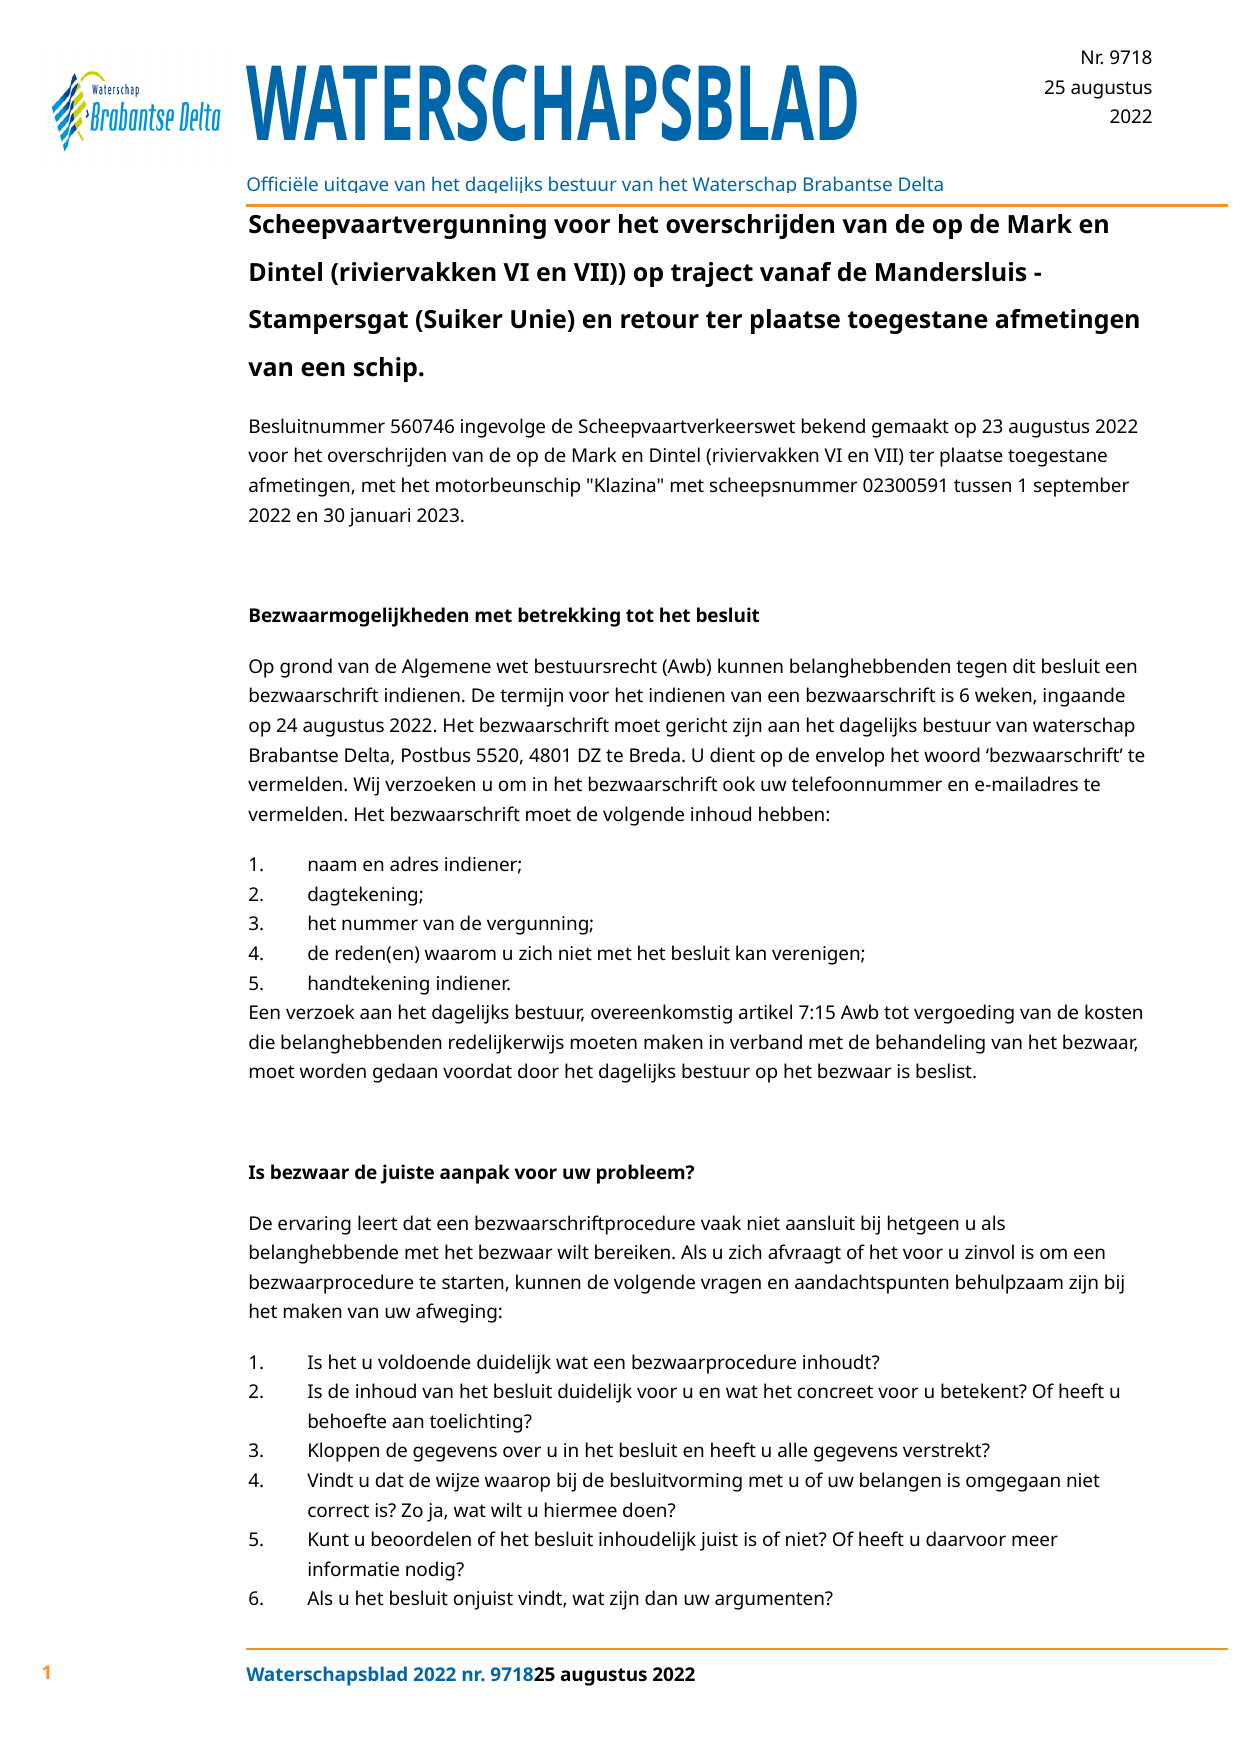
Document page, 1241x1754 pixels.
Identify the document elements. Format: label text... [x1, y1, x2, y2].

text Bezwaarmogelijkheden met betrekking tot het besluit [248, 603, 1152, 628]
list dagtekening; [248, 881, 1152, 907]
list Is het u voldoende duidelijk wat een bezwaarprocedure inhoudt? [248, 1349, 1152, 1375]
list Kunt u beoordelen of het besluit inhoudelijk juist is of niet? Of heeft u daarvoor meer informatie nodig? [248, 1526, 1152, 1582]
list Vindt u dat de wijze waarop bij de besluitvorming met u of uw belangen is omgegaan niet correct is? Zo ja, wat wilt u hiermee doen? [248, 1467, 1152, 1523]
text Is bezwaar de juiste aanpak voor uw probleem? [248, 1159, 1152, 1185]
text Scheepvaartvergunning voor het overschrijden van de op de Mark en Dintel (riviervakken VI en VII)) op traject vanaf de Mandersluis - Stampersgat (Suiker Unie) en retour ter plaatse toegestane afmetingen van een schip. [248, 207, 1152, 384]
picture [41, 47, 231, 172]
list Kloppen de gegevens over u in het besluit en heeft u alle gegevens verstrekt? [248, 1438, 1152, 1463]
list handtekening indiener. [248, 970, 1152, 996]
list de reden(en) waarom u zich niet met het besluit kan verenigen; [248, 940, 1152, 966]
list Is de inhoud van het besluit duidelijk voor u en wat het concreet voor u betekent? Of heeft u behoefte aan toelichting? [248, 1378, 1152, 1434]
text Besluitnummer 560746 ingevolge de Scheepvaartverkeerswet bekend gemaakt op 23 augustus 2022 voor het overschrijden van de op de Mark en Dintel (riviervakken VI en VII) ter plaatse toegestane afmetingen, met het motorbeunschip "Klazina" met scheepsnummer 02300591 tussen 1 september 2022 en 30 januari 2023. [248, 413, 1152, 528]
list Als u het besluit onjuist vindt, wat zijn dan uw argumenten? [248, 1586, 1152, 1611]
text De ervaring leert dat een bezwaarschriftprocedure vaak niet aansluit bij hetgeen u als belanghebbende met het bezwaar wilt bereiken. Als u zich afvraagt of het voor u zinvol is om een bezwaarprocedure te starten, kunnen de volgende vragen en aandachtspunten behulpzaam zijn bij het maken van uw afweging: [248, 1210, 1152, 1324]
list het nummer van de vergunning; [248, 911, 1152, 936]
text Op grond van de Algemene wet bestuursrecht (Awb) kunnen belanghebbenden tegen dit besluit een bezwaarschrift indienen. De termijn voor het indienen van een bezwaarschrift is 6 weken, ingaande op 24 augustus 2022. Het bezwaarschrift moet gericht zijn aan het dagelijks bestuur van waterschap Brabantse Delta, Postbus 5520, 4801 DZ te Breda. U dient op de envelop het woord ‘bezwaarschrift’ te vermelden. Wij verzoeken u om in het bezwaarschrift ook uw telefoonnummer en e‑mailadres te vermelden. Het bezwaarschrift moet de volgende inhoud hebben: [248, 653, 1152, 827]
list naam en adres indiener; [248, 851, 1152, 877]
text Een verzoek aan het dagelijks bestuur, overeenkomstig artikel 7:15 Awb tot vergoeding van de kosten die belanghebbenden redelijkerwijs moeten maken in verband met de behandeling van het bezwaar, moet worden gedaan voordat door het dagelijks bestuur op het bezwaar is beslist. [248, 999, 1152, 1084]
